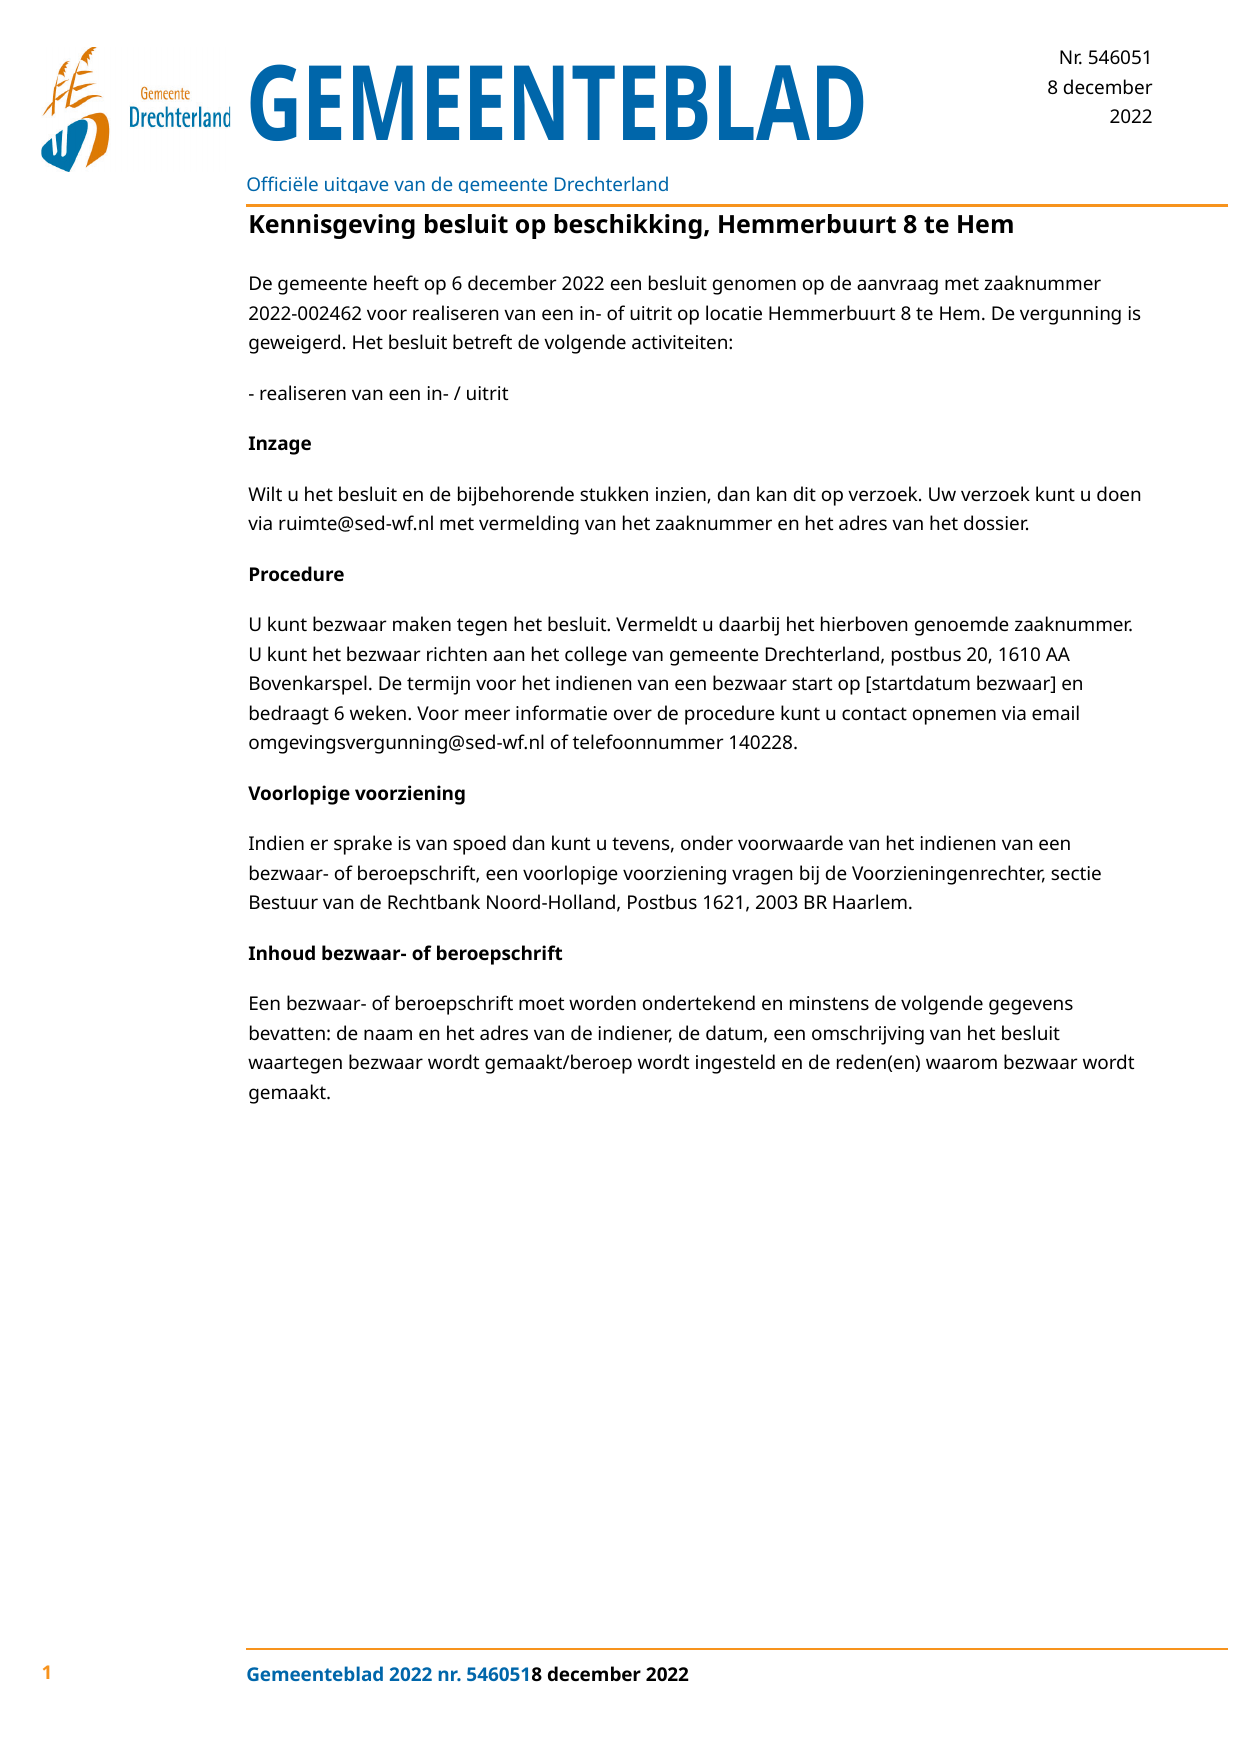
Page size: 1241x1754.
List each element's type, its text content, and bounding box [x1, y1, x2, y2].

text Inzage [248, 430, 1152, 456]
picture [41, 158, 64, 172]
picture [41, 47, 231, 172]
text U kunt bezwaar maken tegen het besluit. Vermeldt u daarbij het hierboven genoemde zaaknummer. U kunt het bezwaar richten aan het college van gemeente Drechterland, postbus 20, 1610 AA Bovenkarspel. De termijn voor het indienen van een bezwaar start op [startdatum bezwaar] en bedraagt 6 weken. Voor meer informatie over de procedure kunt u contact opnemen via email omgevingsvergunning@sed-wf.nl of telefoonnummer 140228. [248, 611, 1152, 755]
text - realiseren van een in- / uitrit [248, 380, 1152, 406]
text Procedure [248, 561, 1152, 586]
text Indien er sprake is van spoed dan kunt u tevens, onder voorwaarde van het indienen van een bezwaar- of beroepschrift, een voorlopige voorziening vragen bij de Voorzieningenrechter, sectie Bestuur van de Rechtbank Noord-Holland, Postbus 1621, 2003 BR Haarlem. [248, 830, 1152, 915]
text Een bezwaar- of beroepschrift moet worden ondertekend en minstens de volgende gegevens bevatten: de naam en het adres van de indiener, de datum, een omschrijving van het besluit waartegen bezwaar wordt gemaakt/beroep wordt ingesteld en de reden(en) waarom bezwaar wordt gemaakt. [248, 990, 1152, 1105]
text Voorlopige voorziening [248, 780, 1152, 806]
text Wilt u het besluit en de bijbehorende stukken inzien, dan kan dit op verzoek. Uw verzoek kunt u doen via ruimte@sed-wf.nl met vermelding van het zaaknummer en het adres van het dossier. [248, 481, 1152, 536]
picture [226, 115, 231, 124]
text Kennisgeving besluit op beschikking, Hemmerbuurt 8 te Hem [248, 207, 1152, 241]
text Inhoud bezwaar- of beroepschrift [248, 940, 1152, 966]
text De gemeente heeft op 6 december 2022 een besluit genomen op de aanvraag met zaaknummer 2022-002462 voor realiseren van een in- of uitrit op locatie Hemmerbuurt 8 te Hem. De vergunning is geweigerd. Het besluit betreft de volgende activiteiten: [248, 270, 1152, 355]
